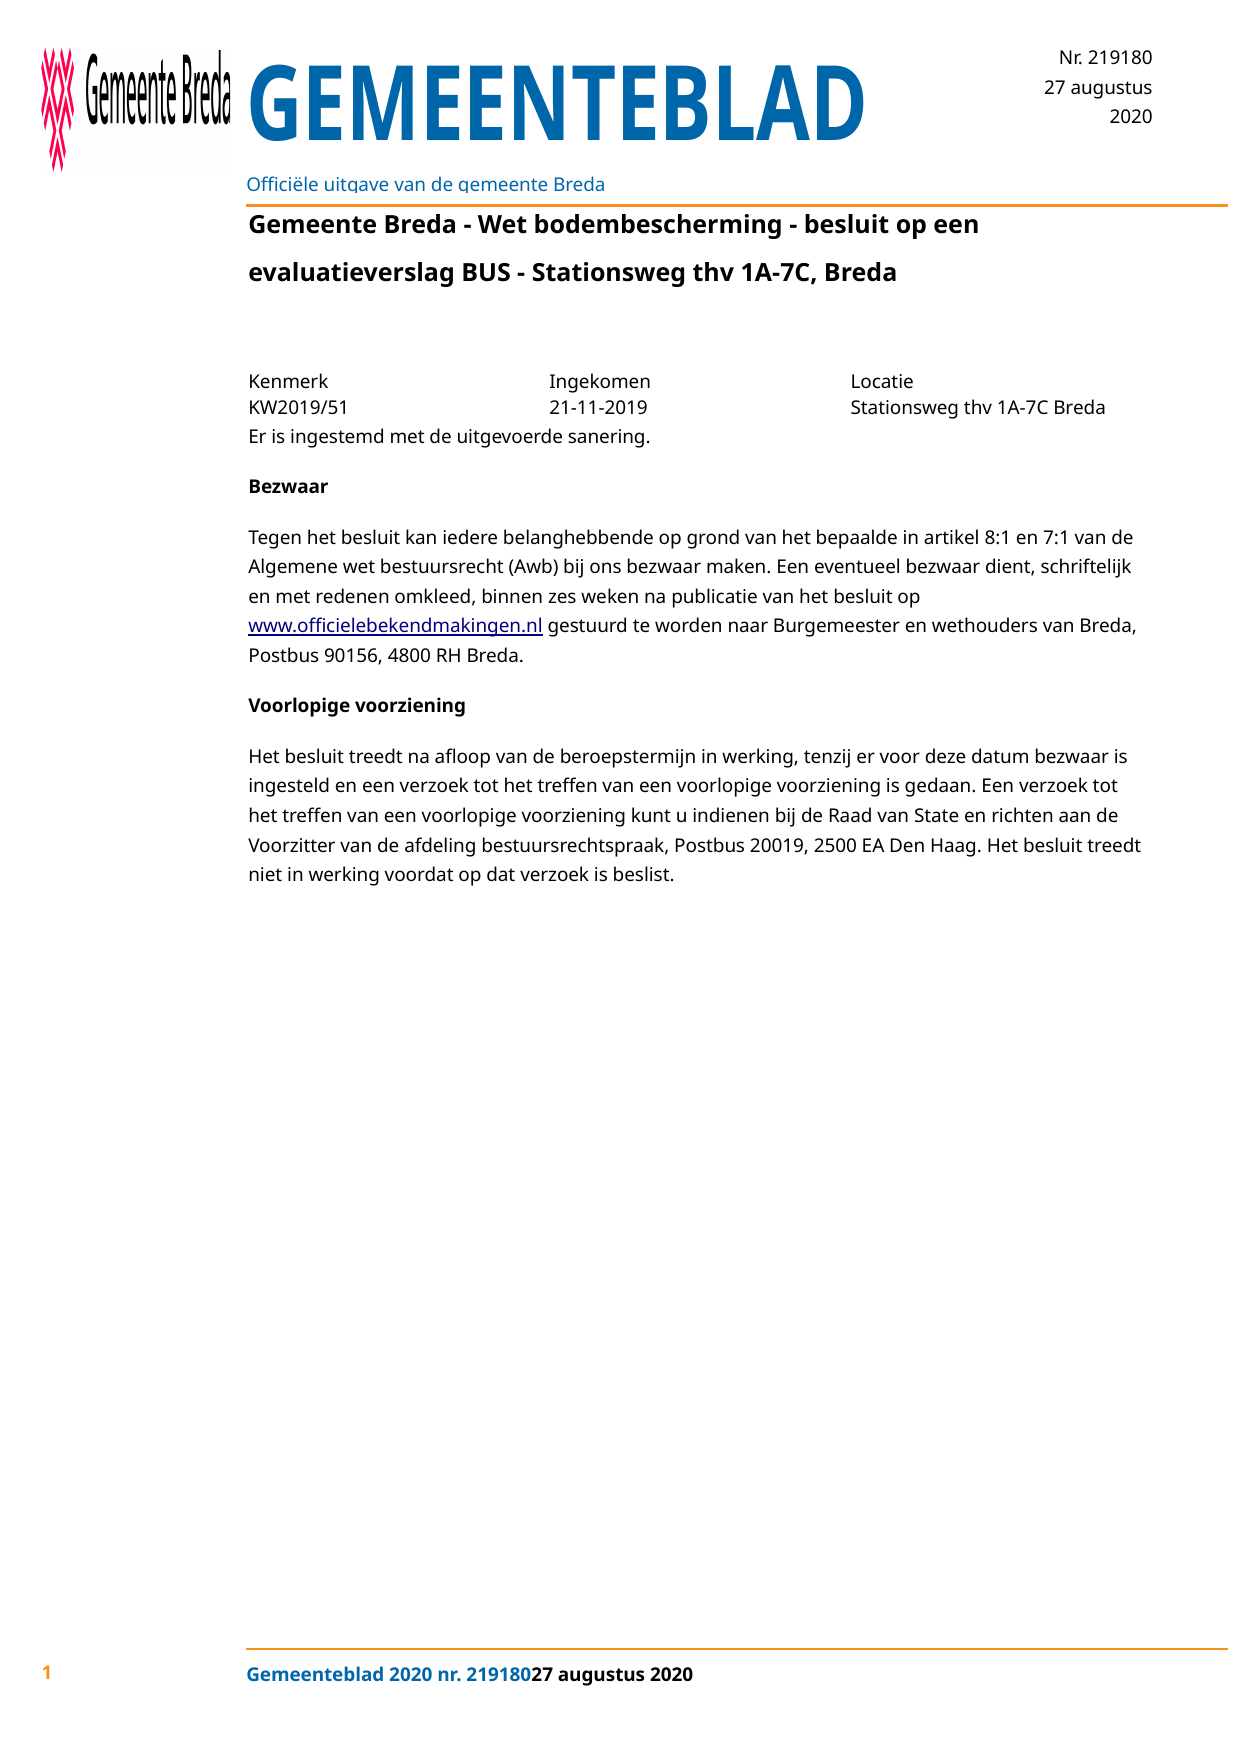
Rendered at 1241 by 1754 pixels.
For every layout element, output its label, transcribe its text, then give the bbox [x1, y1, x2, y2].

table_header Ingekomen [549, 369, 850, 394]
text Bezwaar [248, 473, 1152, 499]
table_cell 21-11-2019 [549, 394, 850, 420]
text Het besluit treedt na afloop van de beroepstermijn in werking, tenzij er voor deze datum bezwaar is ingesteld en een verzoek tot het treffen van een voorlopige voorziening is gedaan. Een verzoek tot het treffen van een voorlopige voorziening kunt u indienen bij de Raad van State en richten aan de Voorzitter van de afdeling bestuursrechtspraak, Postbus 20019, 2500 EA Den Haag. Het besluit treedt niet in werking voordat op dat verzoek is beslist. [248, 743, 1152, 887]
text Gemeente Breda - Wet bodembescherming - besluit op een evaluatieverslag BUS - Stationsweg thv 1A-7C, Breda [248, 207, 1152, 288]
text Er is ingestemd met de uitgevoerde sanering. [248, 423, 1152, 449]
table_header Kenmerk [248, 369, 549, 394]
text Tegen het besluit kan iedere belanghebbende op grond van het bepaalde in artikel 8:1 en 7:1 van de Algemene wet bestuursrecht (Awb) bij ons bezwaar maken. Een eventueel bezwaar dient, schriftelijk en met redenen omkleed, binnen zes weken na publicatie van het besluit op www.officielebekendmakingen.nl gestuurd te worden naar Burgemeester en wethouders van Breda, Postbus 90156, 4800 RH Breda. [248, 524, 1152, 668]
table_cell KW2019/51 [248, 394, 549, 420]
table_cell Stationsweg thv 1A-7C Breda [850, 394, 1152, 420]
picture [41, 47, 231, 172]
text Voorlopige voorziening [248, 693, 1152, 718]
table_header Locatie [850, 369, 1152, 394]
